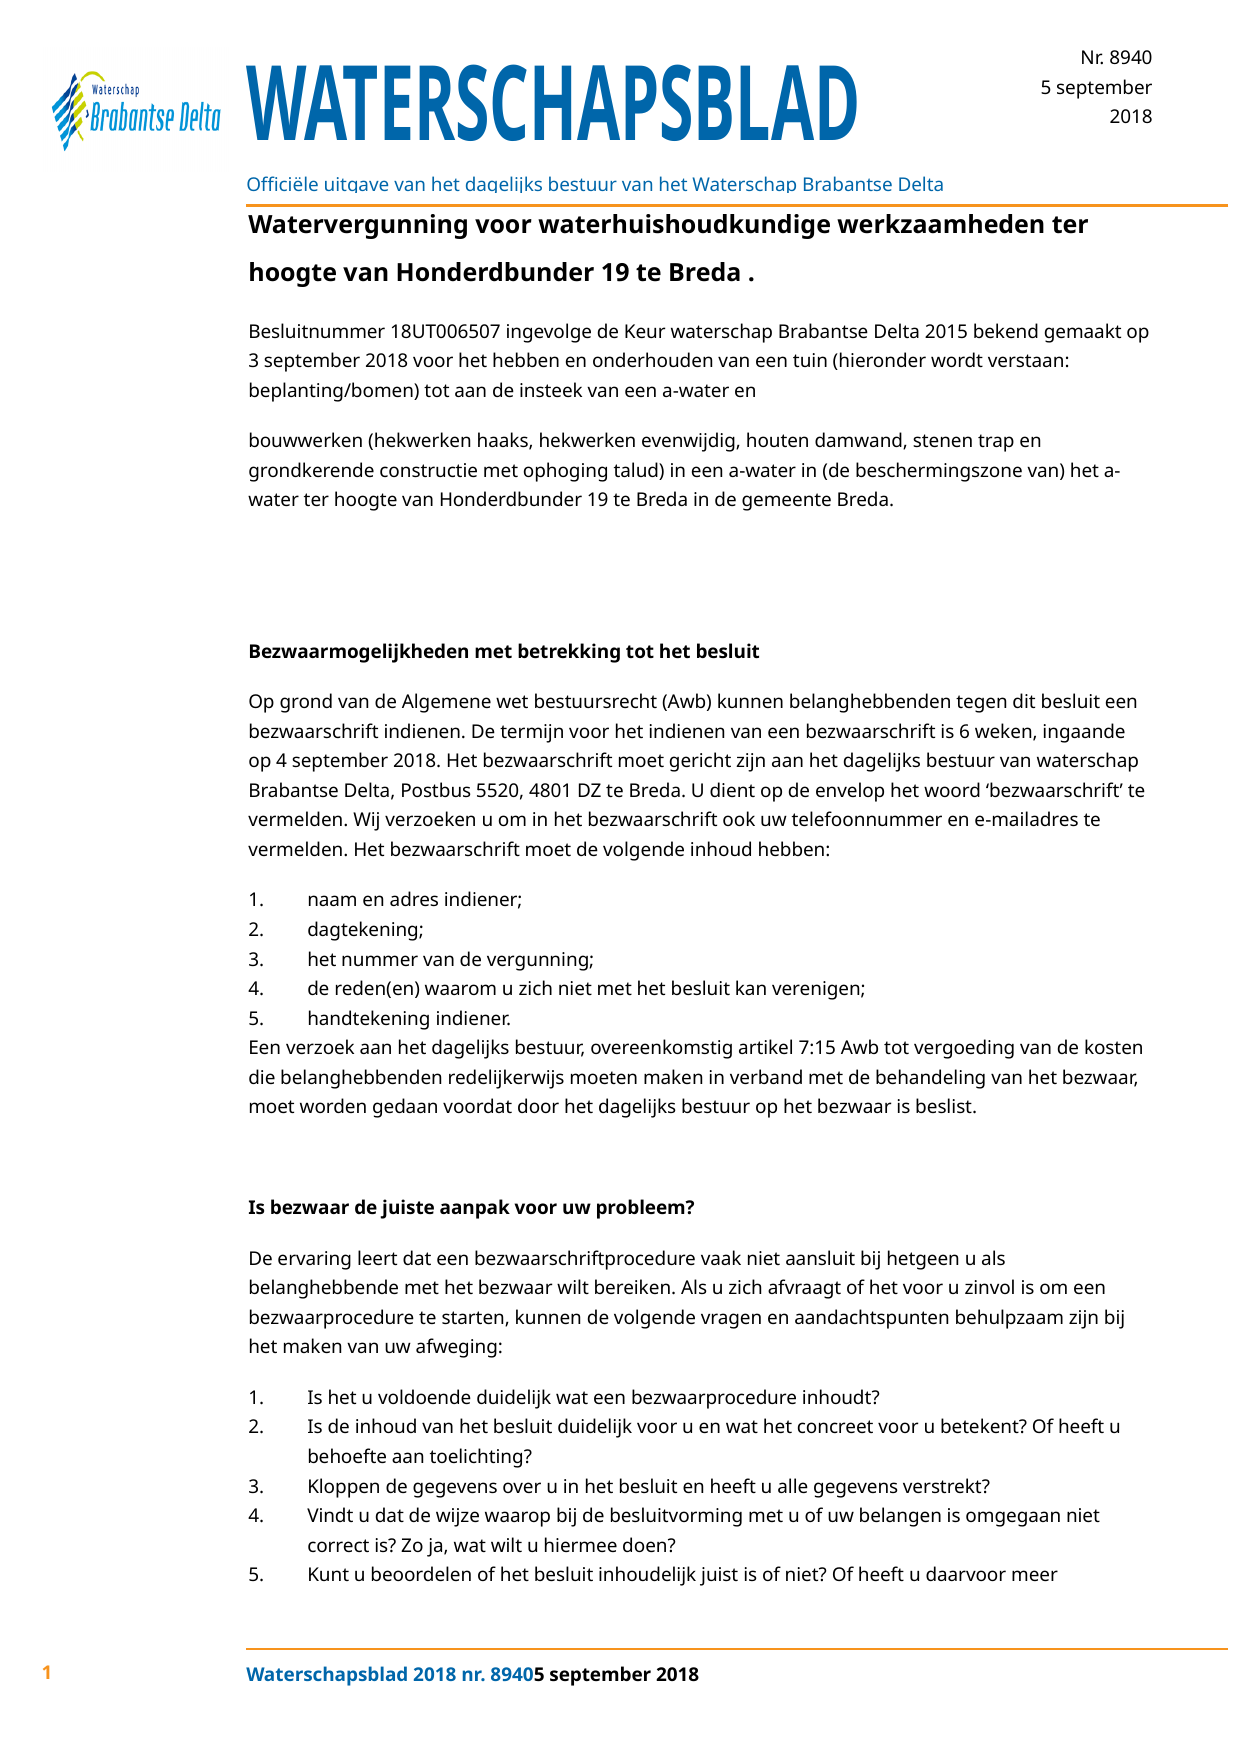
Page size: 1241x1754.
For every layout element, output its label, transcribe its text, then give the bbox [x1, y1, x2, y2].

list Kunt u beoordelen of het besluit inhoudelijk juist is of niet? Of heeft u daarvoor meer [248, 1562, 1152, 1587]
text Op grond van de Algemene wet bestuursrecht (Awb) kunnen belanghebbenden tegen dit besluit een bezwaarschrift indienen. De termijn voor het indienen van een bezwaarschrift is 6 weken, ingaande op 4 september 2018. Het bezwaarschrift moet gericht zijn aan het dagelijks bestuur van waterschap Brabantse Delta, Postbus 5520, 4801 DZ te Breda. U dient op de envelop het woord ‘bezwaarschrift’ te vermelden. Wij verzoeken u om in het bezwaarschrift ook uw telefoonnummer en e‑mailadres te vermelden. Het bezwaarschrift moet de volgende inhoud hebben: [248, 688, 1152, 862]
list Kloppen de gegevens over u in het besluit en heeft u alle gegevens verstrekt? [248, 1473, 1152, 1499]
list Is het u voldoende duidelijk wat een bezwaarprocedure inhoudt? [248, 1384, 1152, 1410]
text bouwwerken (hekwerken haaks, hekwerken evenwijdig, houten damwand, stenen trap en grondkerende constructie met ophoging talud) in een a-water in (de beschermingszone van) het a-water ter hoogte van Honderdbunder 19 te Breda in de gemeente Breda. [248, 427, 1152, 512]
text Bezwaarmogelijkheden met betrekking tot het besluit [248, 638, 1152, 664]
text Is bezwaar de juiste aanpak voor uw probleem? [248, 1194, 1152, 1220]
text De ervaring leert dat een bezwaarschriftprocedure vaak niet aansluit bij hetgeen u als belanghebbende met het bezwaar wilt bereiken. Als u zich afvraagt of het voor u zinvol is om een bezwaarprocedure te starten, kunnen de volgende vragen en aandachtspunten behulpzaam zijn bij het maken van uw afweging: [248, 1245, 1152, 1359]
list het nummer van de vergunning; [248, 946, 1152, 972]
text Een verzoek aan het dagelijks bestuur, overeenkomstig artikel 7:15 Awb tot vergoeding van de kosten die belanghebbenden redelijkerwijs moeten maken in verband met de behandeling van het bezwaar, moet worden gedaan voordat door het dagelijks bestuur op het bezwaar is beslist. [248, 1034, 1152, 1119]
text Besluitnummer 18UT006507 ingevolge de Keur waterschap Brabantse Delta 2015 bekend gemaakt op 3 september 2018 voor het hebben en onderhouden van een tuin (hieronder wordt verstaan: beplanting/bomen) tot aan de insteek van een a-water en [248, 318, 1152, 403]
list handtekening indiener. [248, 1005, 1152, 1031]
text Watervergunning voor waterhuishoudkundige werkzaamheden ter hoogte van Honderdbunder 19 te Breda . [248, 207, 1152, 288]
list Is de inhoud van het besluit duidelijk voor u en wat het concreet voor u betekent? Of heeft u behoefte aan toelichting? [248, 1414, 1152, 1469]
list dagtekening; [248, 916, 1152, 942]
list Vindt u dat de wijze waarop bij de besluitvorming met u of uw belangen is omgegaan niet correct is? Zo ja, wat wilt u hiermee doen? [248, 1502, 1152, 1558]
list de reden(en) waarom u zich niet met het besluit kan verenigen; [248, 975, 1152, 1001]
picture [41, 47, 231, 172]
list naam en adres indiener; [248, 887, 1152, 912]
